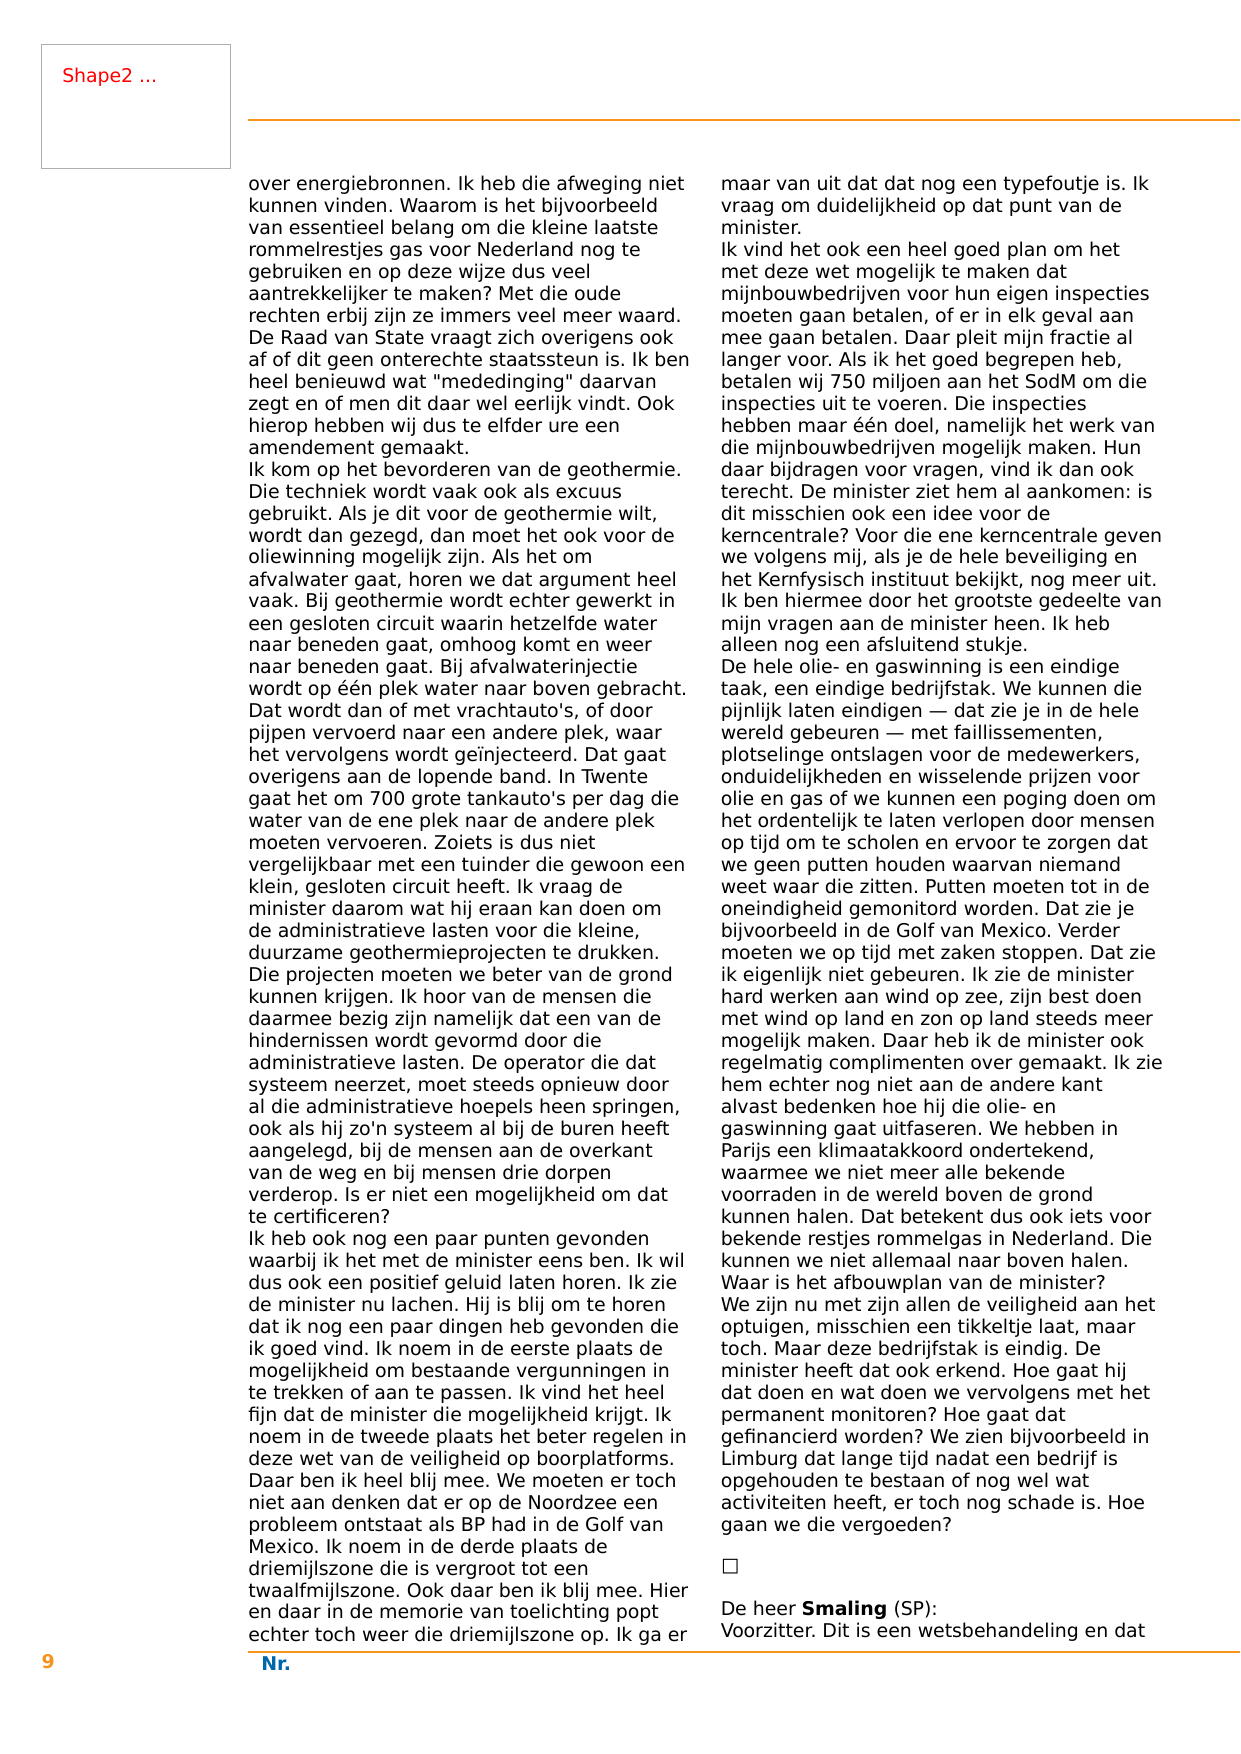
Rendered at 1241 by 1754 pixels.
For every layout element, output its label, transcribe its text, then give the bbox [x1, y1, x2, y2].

text over energiebronnen. Ik heb die afweging niet kunnen vinden. Waarom is het bijvoorbeeld van essentieel belang om die kleine laatste rommelrestjes gas voor Nederland nog te gebruiken en op deze wijze dus veel aantrekkelijker te maken? Met die oude rechten erbij zijn ze immers veel meer waard. De Raad van State vraagt zich overigens ook af of dit geen onterechte staatssteun is. Ik ben heel benieuwd wat "mededinging" daarvan zegt en of men dit daar wel eerlijk vindt. Ook hierop hebben wij dus te elfder ure een amendement gemaakt. [248, 173, 691, 458]
text De heer Smaling (SP): [721, 1597, 1163, 1619]
text Ik kom op het bevorderen van de geothermie. Die techniek wordt vaak ook als excuus gebruikt. Als je dit voor de geothermie wilt, wordt dan gezegd, dan moet het ook voor de oliewinning mogelijk zijn. Als het om afvalwater gaat, horen we dat argument heel vaak. Bij geothermie wordt echter gewerkt in een gesloten circuit waarin hetzelfde water naar beneden gaat, omhoog komt en weer naar beneden gaat. Bij afvalwaterinjectie wordt op één plek water naar boven gebracht. Dat wordt dan of met vrachtauto's, of door pijpen vervoerd naar een andere plek, waar het vervolgens wordt geïnjecteerd. Dat gaat overigens aan de lopende band. In Twente gaat het om 700 grote tankauto's per dag die water van de ene plek naar de andere plek moeten vervoeren. Zoiets is dus niet vergelijkbaar met een tuinder die gewoon een klein, gesloten circuit heeft. Ik vraag de minister daarom wat hij eraan kan doen om de administratieve lasten voor die kleine, duurzame geothermieprojecten te drukken. Die projecten moeten we beter van de grond kunnen krijgen. Ik hoor van de mensen die daarmee bezig zijn namelijk dat een van de hindernissen wordt gevormd door die administratieve lasten. De operator die dat systeem neerzet, moet steeds opnieuw door al die administratieve hoepels heen springen, ook als hij zo'n systeem al bij de buren heeft aangelegd, bij de mensen aan de overkant van de weg en bij mensen drie dorpen verderop. Is er niet een mogelijkheid om dat te certificeren? [248, 458, 691, 1228]
text Ik ben hiermee door het grootste gedeelte van mijn vragen aan de minister heen. Ik heb alleen nog een afsluitend stukje. [721, 590, 1163, 656]
text Ik vind het ook een heel goed plan om het met deze wet mogelijk te maken dat mijnbouwbedrijven voor hun eigen inspecties moeten gaan betalen, of er in elk geval aan mee gaan betalen. Daar pleit mijn fractie al langer voor. Als ik het goed begrepen heb, betalen wij 750 miljoen aan het SodM om die inspecties uit te voeren. Die inspecties hebben maar één doel, namelijk het werk van die mijnbouwbedrijven mogelijk maken. Hun daar bijdragen voor vragen, vind ik dan ook terecht. De minister ziet hem al aankomen: is dit misschien ook een idee voor de kerncentrale? Voor die ene kerncentrale geven we volgens mij, als je de hele beveiliging en het Kernfysisch instituut bekijkt, nog meer uit. [721, 239, 1163, 590]
text Voorzitter. Dit is een wetsbehandeling en dat [721, 1619, 1163, 1641]
text We zijn nu met zijn allen de veiligheid aan het optuigen, misschien een tikkeltje laat, maar toch. Maar deze bedrijfstak is eindig. De minister heeft dat ook erkend. Hoe gaat hij dat doen en wat doen we vervolgens met het permanent monitoren? Hoe gaat dat gefinancierd worden? We zien bijvoorbeeld in Limburg dat lange tijd nadat een bedrijf is opgehouden te bestaan of nog wel wat activiteiten heeft, er toch nog schade is. Hoe gaan we die vergoeden? [721, 1294, 1163, 1536]
text ⬜ [721, 1556, 1163, 1577]
text maar van uit dat dat nog een typefoutje is. Ik vraag om duidelijkheid op dat punt van de minister. [721, 173, 1163, 239]
text De hele olie- en gaswinning is een eindige taak, een eindige bedrijfstak. We kunnen die pijnlijk laten eindigen — dat zie je in de hele wereld gebeuren — met faillissementen, plotselinge ontslagen voor de medewerkers, onduidelijkheden en wisselende prijzen voor olie en gas of we kunnen een poging doen om het ordentelijk te laten verlopen door mensen op tijd om te scholen en ervoor te zorgen dat we geen putten houden waarvan niemand weet waar die zitten. Putten moeten tot in de oneindigheid gemonitord worden. Dat zie je bijvoorbeeld in de Golf van Mexico. Verder moeten we op tijd met zaken stoppen. Dat zie ik eigenlijk niet gebeuren. Ik zie de minister hard werken aan wind op zee, zijn best doen met wind op land en zon op land steeds meer mogelijk maken. Daar heb ik de minister ook regelmatig complimenten over gemaakt. Ik zie hem echter nog niet aan de andere kant alvast bedenken hoe hij die olie- en gaswinning gaat uitfaseren. We hebben in Parijs een klimaatakkoord ondertekend, waarmee we niet meer alle bekende voorraden in de wereld boven de grond kunnen halen. Dat betekent dus ook iets voor bekende restjes rommelgas in Nederland. Die kunnen we niet allemaal naar boven halen. Waar is het afbouwplan van de minister? [721, 656, 1163, 1294]
text Ik heb ook nog een paar punten gevonden waarbij ik het met de minister eens ben. Ik wil dus ook een positief geluid laten horen. Ik zie de minister nu lachen. Hij is blij om te horen dat ik nog een paar dingen heb gevonden die ik goed vind. Ik noem in de eerste plaats de mogelijkheid om bestaande vergunningen in te trekken of aan te passen. Ik vind het heel fijn dat de minister die mogelijkheid krijgt. Ik noem in de tweede plaats het beter regelen in deze wet van de veiligheid op boorplatforms. Daar ben ik heel blij mee. We moeten er toch niet aan denken dat er op de Noordzee een probleem ontstaat als BP had in de Golf van Mexico. Ik noem in de derde plaats de driemijlszone die is vergroot tot een twaalfmijlszone. Ook daar ben ik blij mee. Hier en daar in de memorie van toelichting popt echter toch weer die driemijlszone op. Ik ga er [248, 1228, 691, 1645]
